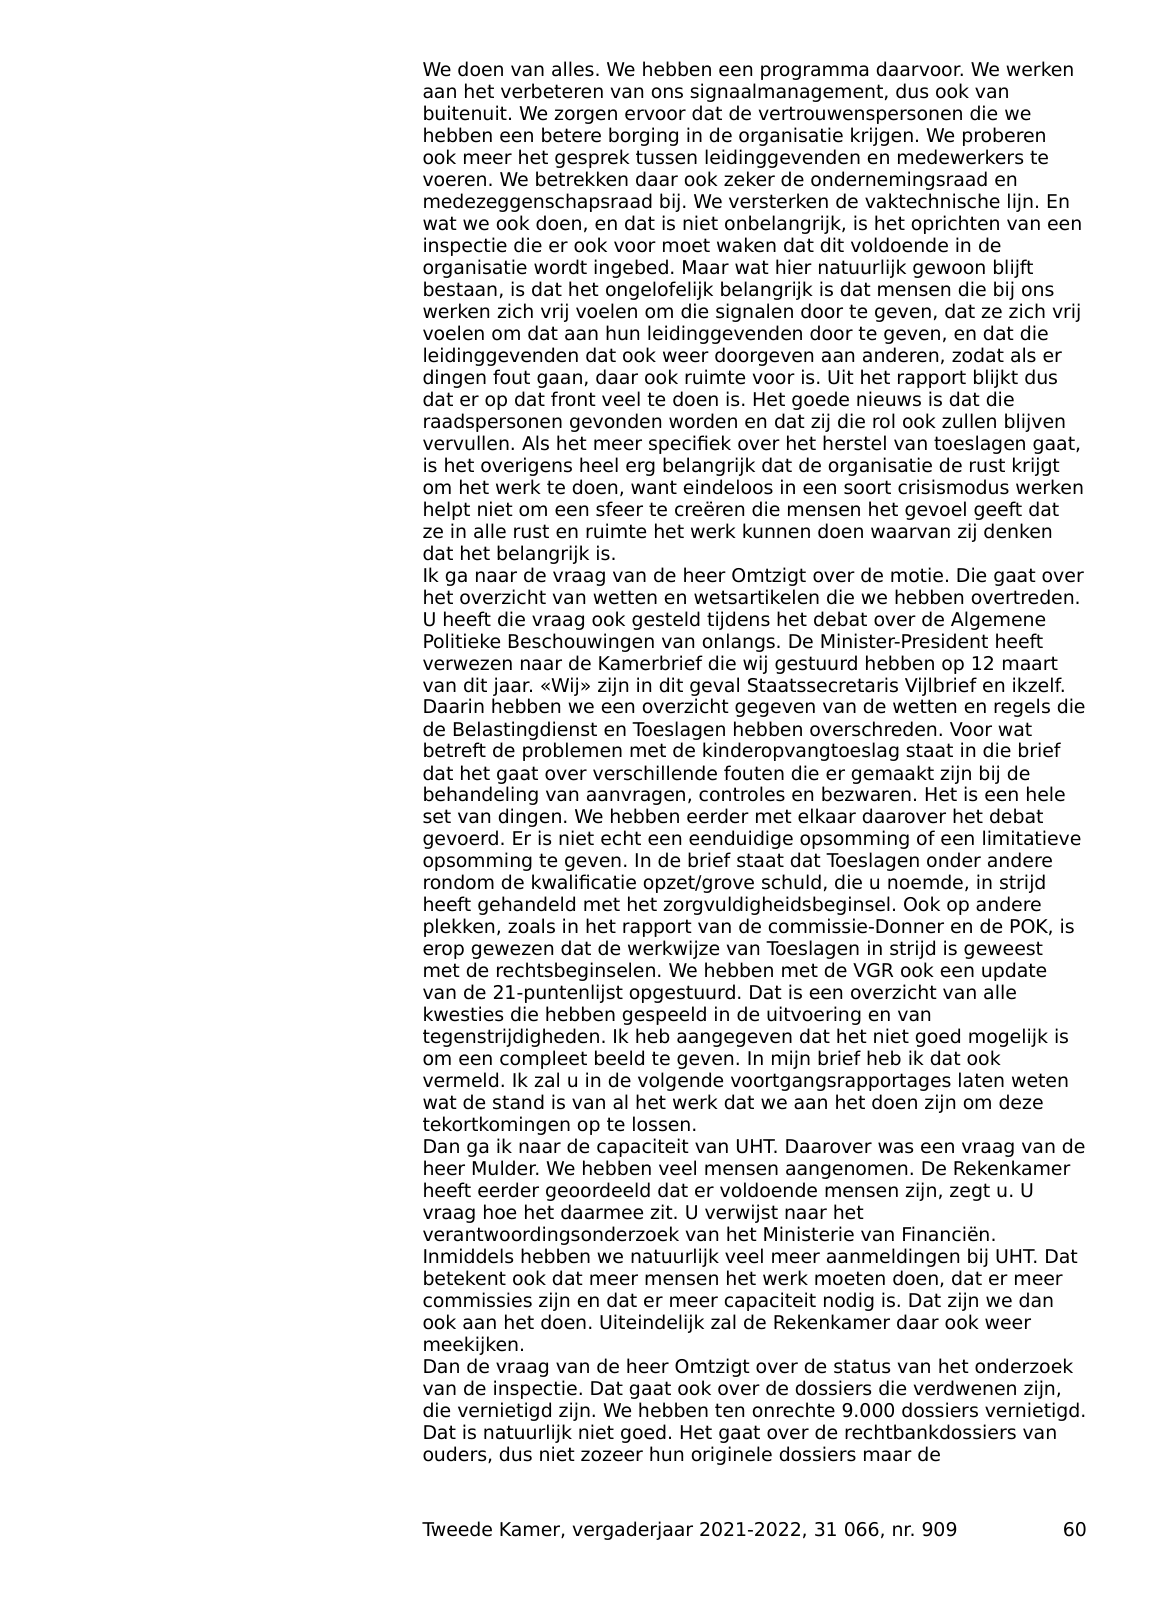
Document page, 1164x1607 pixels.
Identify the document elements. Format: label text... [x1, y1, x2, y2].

text We doen van alles. We hebben een programma daarvoor. We werken aan het verbeteren van ons signaalmanagement, dus ook van buitenuit. We zorgen ervoor dat de vertrouwenspersonen die we hebben een betere borging in de organisatie krijgen. We proberen ook meer het gesprek tussen leidinggevenden en medewerkers te voeren. We betrekken daar ook zeker de ondernemingsraad en medezeggenschapsraad bij. We versterken de vaktechnische lijn. En wat we ook doen, en dat is niet onbelangrijk, is het oprichten van een inspectie die er ook voor moet waken dat dit voldoende in de organisatie wordt ingebed. Maar wat hier natuurlijk gewoon blijft bestaan, is dat het ongelofelijk belangrijk is dat mensen die bij ons werken zich vrij voelen om die signalen door te geven, dat ze zich vrij voelen om dat aan hun leidinggevenden door te geven, en dat die leidinggevenden dat ook weer doorgeven aan anderen, zodat als er dingen fout gaan, daar ook ruimte voor is. Uit het rapport blijkt dus dat er op dat front veel te doen is. Het goede nieuws is dat die raadspersonen gevonden worden en dat zij die rol ook zullen blijven vervullen. Als het meer specifiek over het herstel van toeslagen gaat, is het overigens heel erg belangrijk dat de organisatie de rust krijgt om het werk te doen, want eindeloos in een soort crisismodus werken helpt niet om een sfeer te creëren die mensen het gevoel geeft dat ze in alle rust en ruimte het werk kunnen doen waarvan zij denken dat het belangrijk is. [422, 59, 1087, 564]
text Ik ga naar de vraag van de heer Omtzigt over de motie. Die gaat over het overzicht van wetten en wetsartikelen die we hebben overtreden. U heeft die vraag ook gesteld tijdens het debat over de Algemene Politieke Beschouwingen van onlangs. De Minister-President heeft verwezen naar de Kamerbrief die wij gestuurd hebben op 12 maart van dit jaar. «Wij» zijn in dit geval Staatssecretaris Vijlbrief en ikzelf. Daarin hebben we een overzicht gegeven van de wetten en regels die de Belastingdienst en Toeslagen hebben overschreden. Voor wat betreft de problemen met de kinderopvangtoeslag staat in die brief dat het gaat over verschillende fouten die er gemaakt zijn bij de behandeling van aanvragen, controles en bezwaren. Het is een hele set van dingen. We hebben eerder met elkaar daarover het debat gevoerd. Er is niet echt een eenduidige opsomming of een limitatieve opsomming te geven. In de brief staat dat Toeslagen onder andere rondom de kwalificatie opzet/grove schuld, die u noemde, in strijd heeft gehandeld met het zorgvuldigheidsbeginsel. Ook op andere plekken, zoals in het rapport van de commissie-Donner en de POK, is erop gewezen dat de werkwijze van Toeslagen in strijd is geweest met de rechtsbeginselen. We hebben met de VGR ook een update van de 21-puntenlijst opgestuurd. Dat is een overzicht van alle kwesties die hebben gespeeld in de uitvoering en van tegenstrijdigheden. Ik heb aangegeven dat het niet goed mogelijk is om een compleet beeld te geven. In mijn brief heb ik dat ook vermeld. Ik zal u in de volgende voortgangsrapportages laten weten wat de stand is van al het werk dat we aan het doen zijn om deze tekortkomingen op te lossen. [422, 564, 1087, 1136]
text Dan ga ik naar de capaciteit van UHT. Daarover was een vraag van de heer Mulder. We hebben veel mensen aangenomen. De Rekenkamer heeft eerder geoordeeld dat er voldoende mensen zijn, zegt u. U vraag hoe het daarmee zit. U verwijst naar het verantwoordingsonderzoek van het Ministerie van Financiën. Inmiddels hebben we natuurlijk veel meer aanmeldingen bij UHT. Dat betekent ook dat meer mensen het werk moeten doen, dat er meer commissies zijn en dat er meer capaciteit nodig is. Dat zijn we dan ook aan het doen. Uiteindelijk zal de Rekenkamer daar ook weer meekijken. [422, 1136, 1087, 1356]
text Dan de vraag van de heer Omtzigt over de status van het onderzoek van de inspectie. Dat gaat ook over de dossiers die verdwenen zijn, die vernietigd zijn. We hebben ten onrechte 9.000 dossiers vernietigd. Dat is natuurlijk niet goed. Het gaat over de rechtbankdossiers van ouders, dus niet zozeer hun originele dossiers maar de [422, 1356, 1087, 1466]
